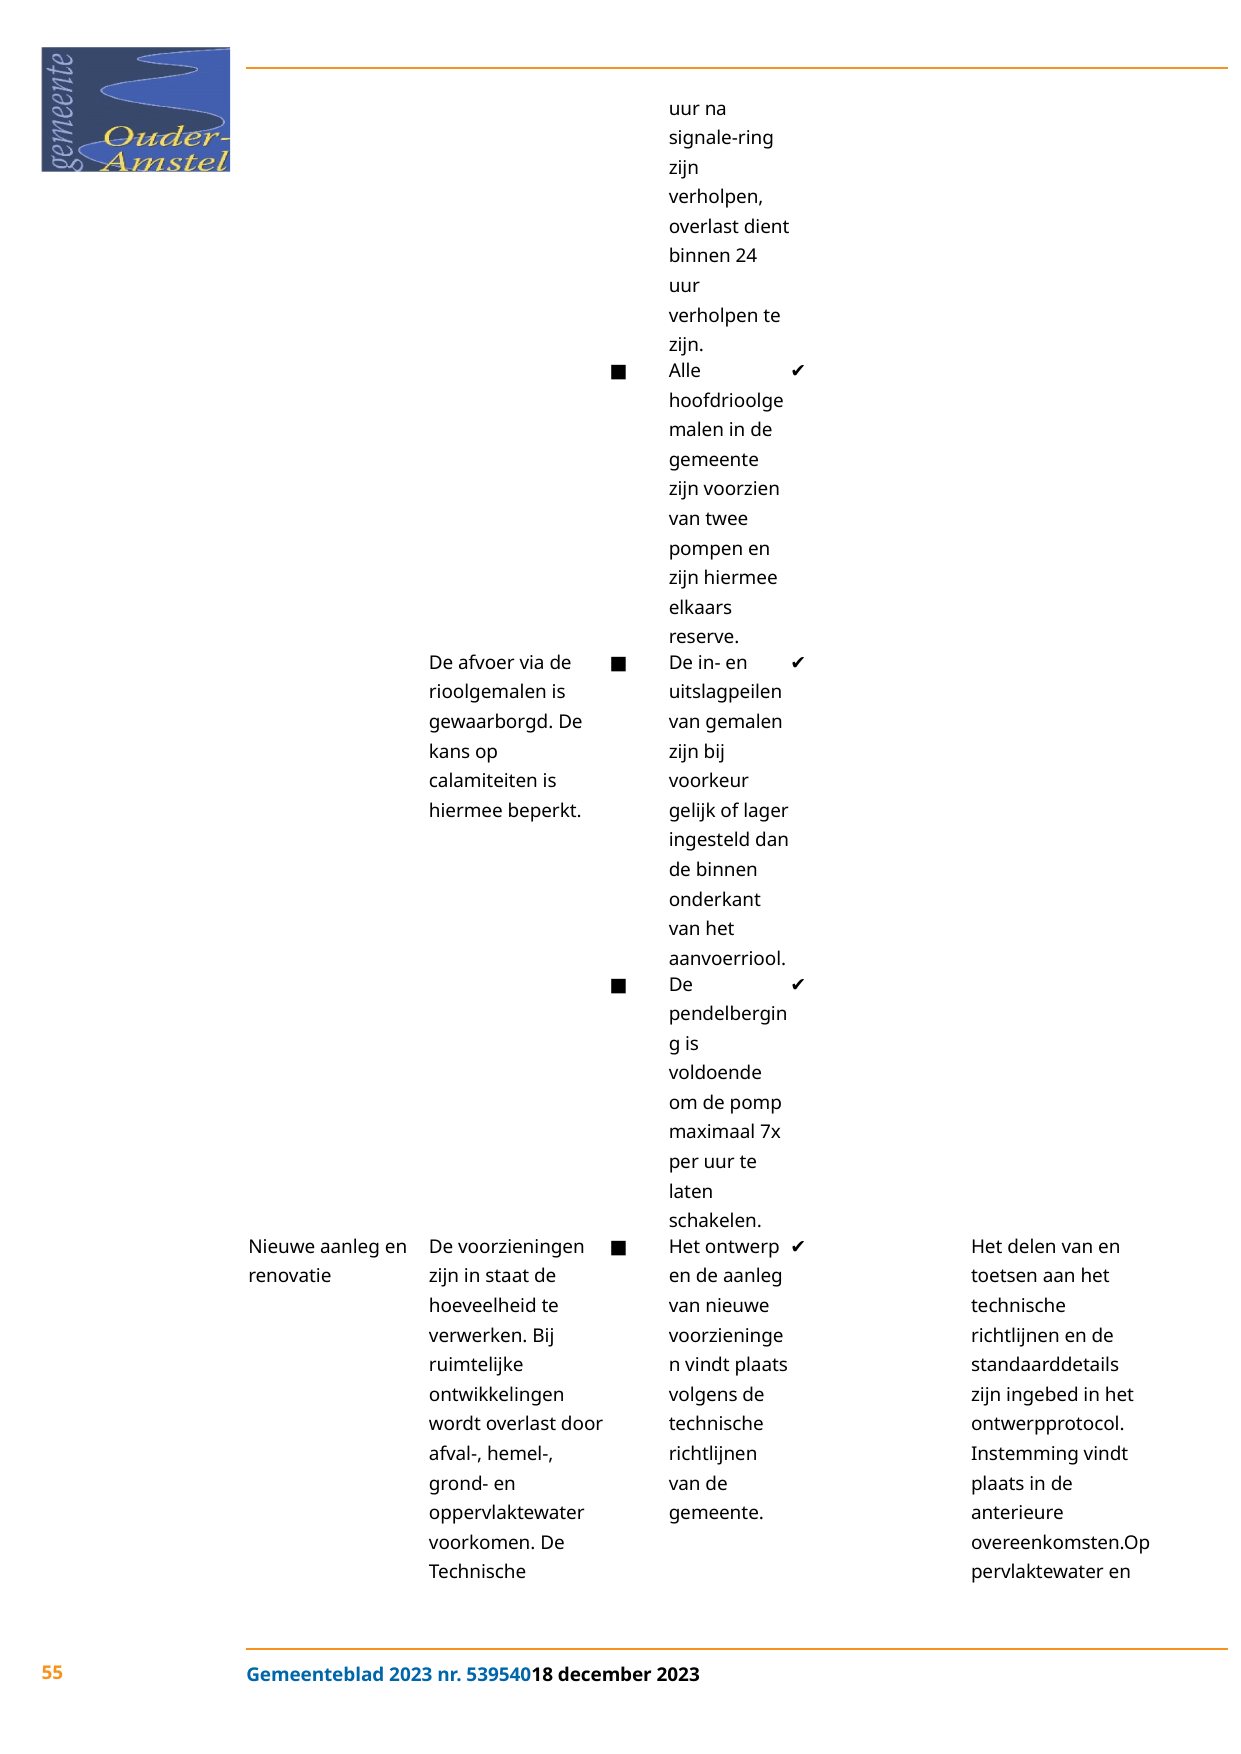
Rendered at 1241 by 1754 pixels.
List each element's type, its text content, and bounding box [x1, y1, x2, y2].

table_cell Alle hoofdrioolgemalen in de gemeente zijn voorzien van twee pompen en zijn hiermee elkaars reserve. [609, 357, 790, 649]
table_cell De pendelberging is voldoende om de pomp maximaal 7x per uur te laten schakelen. [609, 971, 790, 1233]
table_cell ✔ [790, 971, 971, 1233]
table_cell ✔ [790, 649, 971, 971]
table_cell Nieuwe aanleg en renovatie [248, 1233, 429, 1584]
table_cell [248, 357, 429, 649]
table_cell Het delen van en toetsen aan het technische richtlijnen en de standaarddetails zijn ingebed in het ontwerpprotocol. Instemming vindt plaats in de anterieure overeenkomsten.Oppervlaktewater en [971, 1233, 1152, 1584]
table_cell [248, 971, 429, 1233]
table_cell [971, 95, 1152, 357]
table_cell ✔ [790, 1233, 971, 1584]
table_cell [790, 95, 971, 357]
table_cell [971, 971, 1152, 1233]
table_cell [429, 95, 609, 357]
table_cell [971, 357, 1152, 649]
table_cell [971, 649, 1152, 971]
table_cell De in- en uitslagpeilen van gemalen zijn bij voorkeur gelijk of lager ingesteld dan de binnen onderkant van het aanvoerriool. [609, 649, 790, 971]
table_cell Het ontwerp en de aanleg van nieuwe voorzieningen vindt plaats volgens de technische richtlijnen van de gemeente. [609, 1233, 790, 1584]
picture [41, 47, 231, 172]
table_cell uur na signale-ring zijn verholpen, overlast dient binnen 24 uur verholpen te zijn. [609, 95, 790, 357]
table_cell [429, 971, 609, 1233]
table_cell [429, 357, 609, 649]
table_cell De afvoer via de rioolgemalen is gewaarborgd. De kans op calamiteiten is hiermee beperkt. [429, 649, 609, 971]
table_cell [248, 95, 429, 357]
table_cell [248, 649, 429, 971]
table_cell De voorzieningen zijn in staat de hoeveelheid te verwerken. Bij ruimtelijke ontwikkelingen wordt overlast door afval-, hemel-, grond- en oppervlaktewater voorkomen. De Technische [429, 1233, 609, 1584]
table_cell ✔️ [790, 357, 971, 649]
